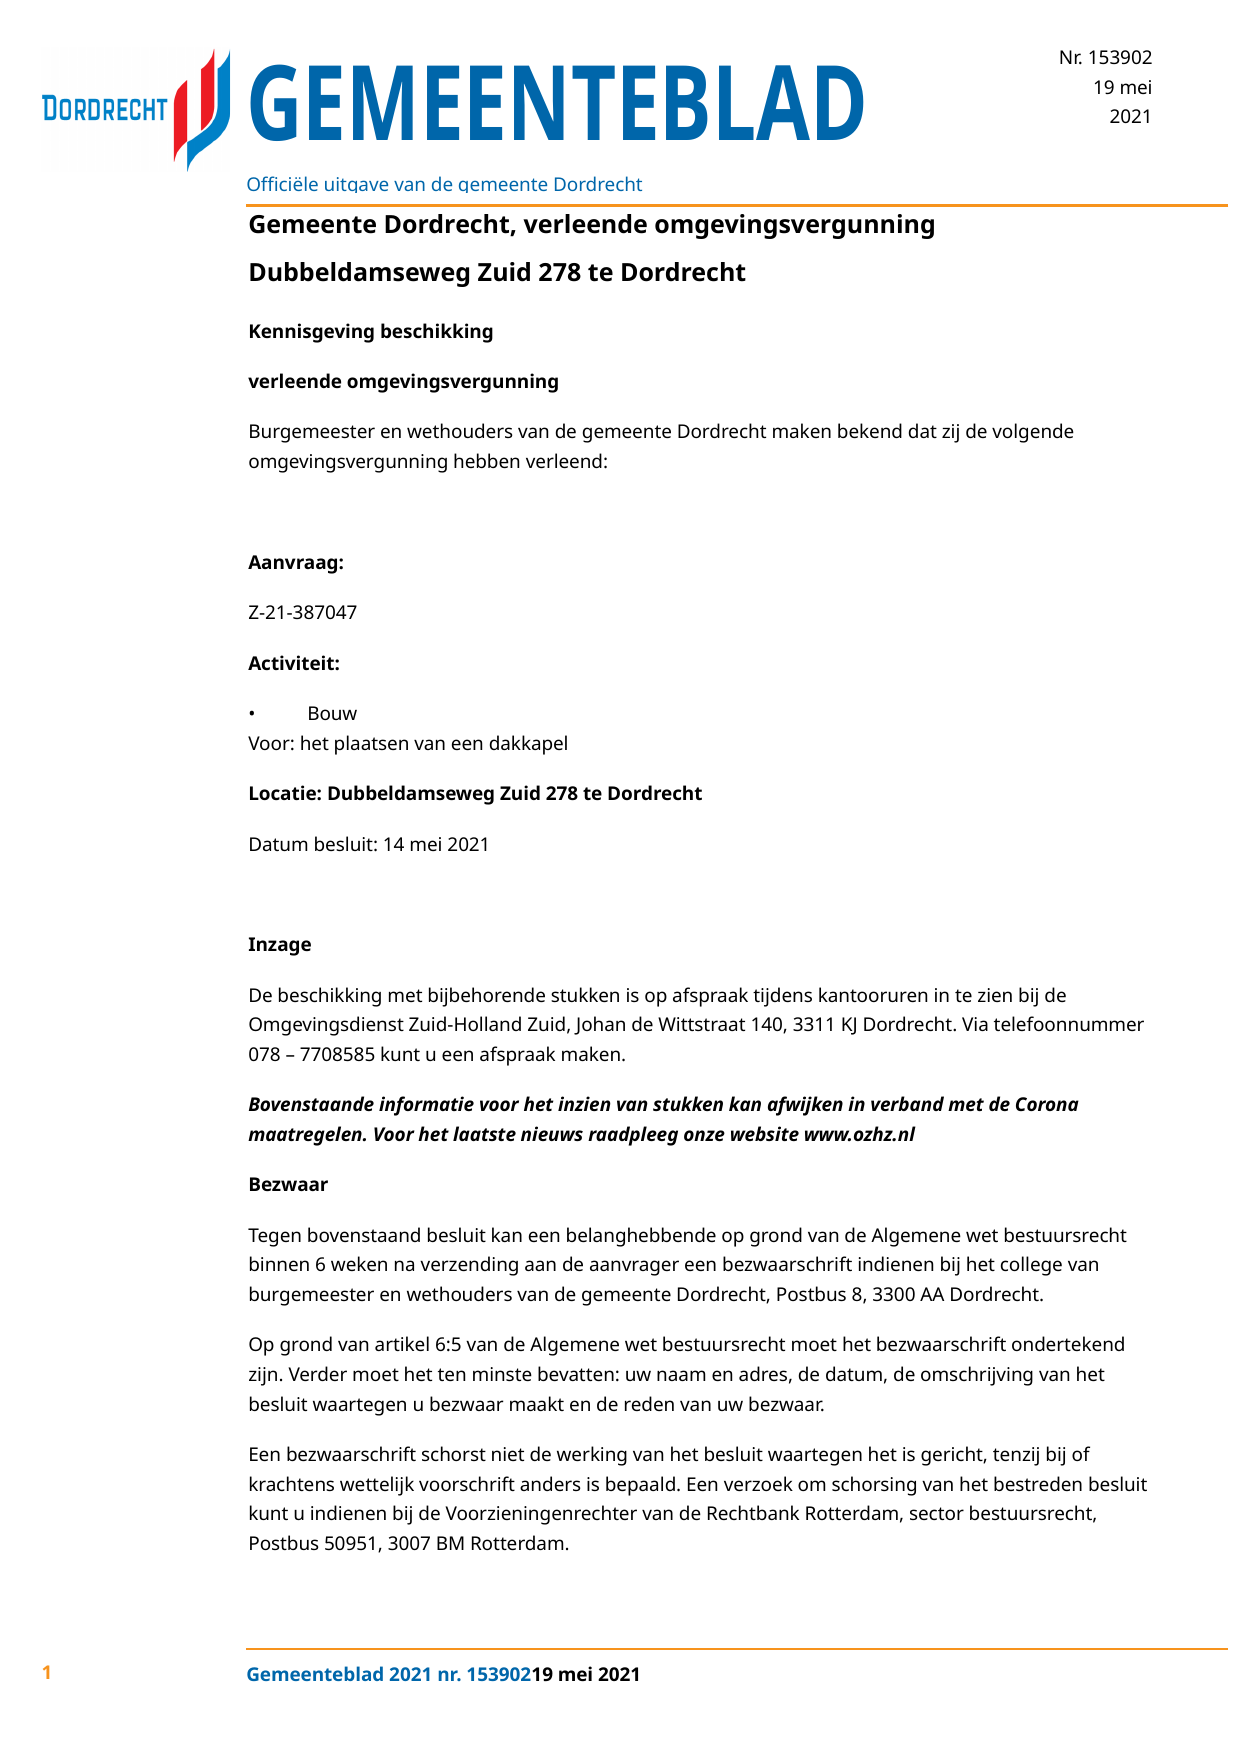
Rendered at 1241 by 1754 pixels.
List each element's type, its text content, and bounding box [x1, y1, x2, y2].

text verleende omgevingsvergunning [248, 368, 1152, 394]
text Kennisgeving beschikking [248, 318, 1152, 344]
text Op grond van artikel 6:5 van de Algemene wet bestuursrecht moet het bezwaarschrift ondertekend zijn. Verder moet het ten minste bevatten: uw naam en adres, de datum, de omschrijving van het besluit waartegen u bezwaar maakt en de reden van uw bezwaar. [248, 1332, 1152, 1417]
text De beschikking met bijbehorende stukken is op afspraak tijdens kantooruren in te zien bij de Omgevingsdienst Zuid-Holland Zuid, Johan de Wittstraat 140, 3311 KJ Dordrecht. Via telefoonnummer 078 – 7708585 kunt u een afspraak maken. [248, 982, 1152, 1067]
text Locatie: Dubbeldamseweg Zuid 278 te Dordrecht [248, 780, 1152, 806]
text Activiteit: [248, 650, 1152, 676]
text Aanvraag: [248, 549, 1152, 575]
text Inzage [248, 932, 1152, 957]
text Voor: het plaatsen van een dakkapel [248, 730, 1152, 756]
text Een bezwaarschrift schorst niet de werking van het besluit waartegen het is gericht, tenzij bij of krachtens wettelijk voorschrift anders is bepaald. Een verzoek om schorsing van het bestreden besluit kunt u indienen bij de Voorzieningenrechter van de Rechtbank Rotterdam, sector bestuursrecht, Postbus 50951, 3007 BM Rotterdam. [248, 1441, 1152, 1556]
text Tegen bovenstaand besluit kan een belanghebbende op grond van de Algemene wet bestuursrecht binnen 6 weken na verzending aan de aanvrager een bezwaarschrift indienen bij het college van burgemeester en wethouders van de gemeente Dordrecht, Postbus 8, 3300 AA Dordrecht. [248, 1222, 1152, 1307]
text Burgemeester en wethouders van de gemeente Dordrecht maken bekend dat zij de volgende omgevingsvergunning hebben verleend: [248, 419, 1152, 474]
text Gemeente Dordrecht, verleende omgevingsvergunning Dubbeldamseweg Zuid 278 te Dordrecht [248, 207, 1152, 288]
picture [41, 47, 231, 172]
text Bovenstaande informatie voor het inzien van stukken kan afwijken in verband met de Corona maatregelen. Voor het laatste nieuws raadpleeg onze website www.ozhz.nl [248, 1092, 1152, 1147]
text Bezwaar [248, 1172, 1152, 1197]
list Bouw [248, 700, 1152, 726]
text Datum besluit: 14 mei 2021 [248, 831, 1152, 857]
text Z-21-387047 [248, 599, 1152, 625]
